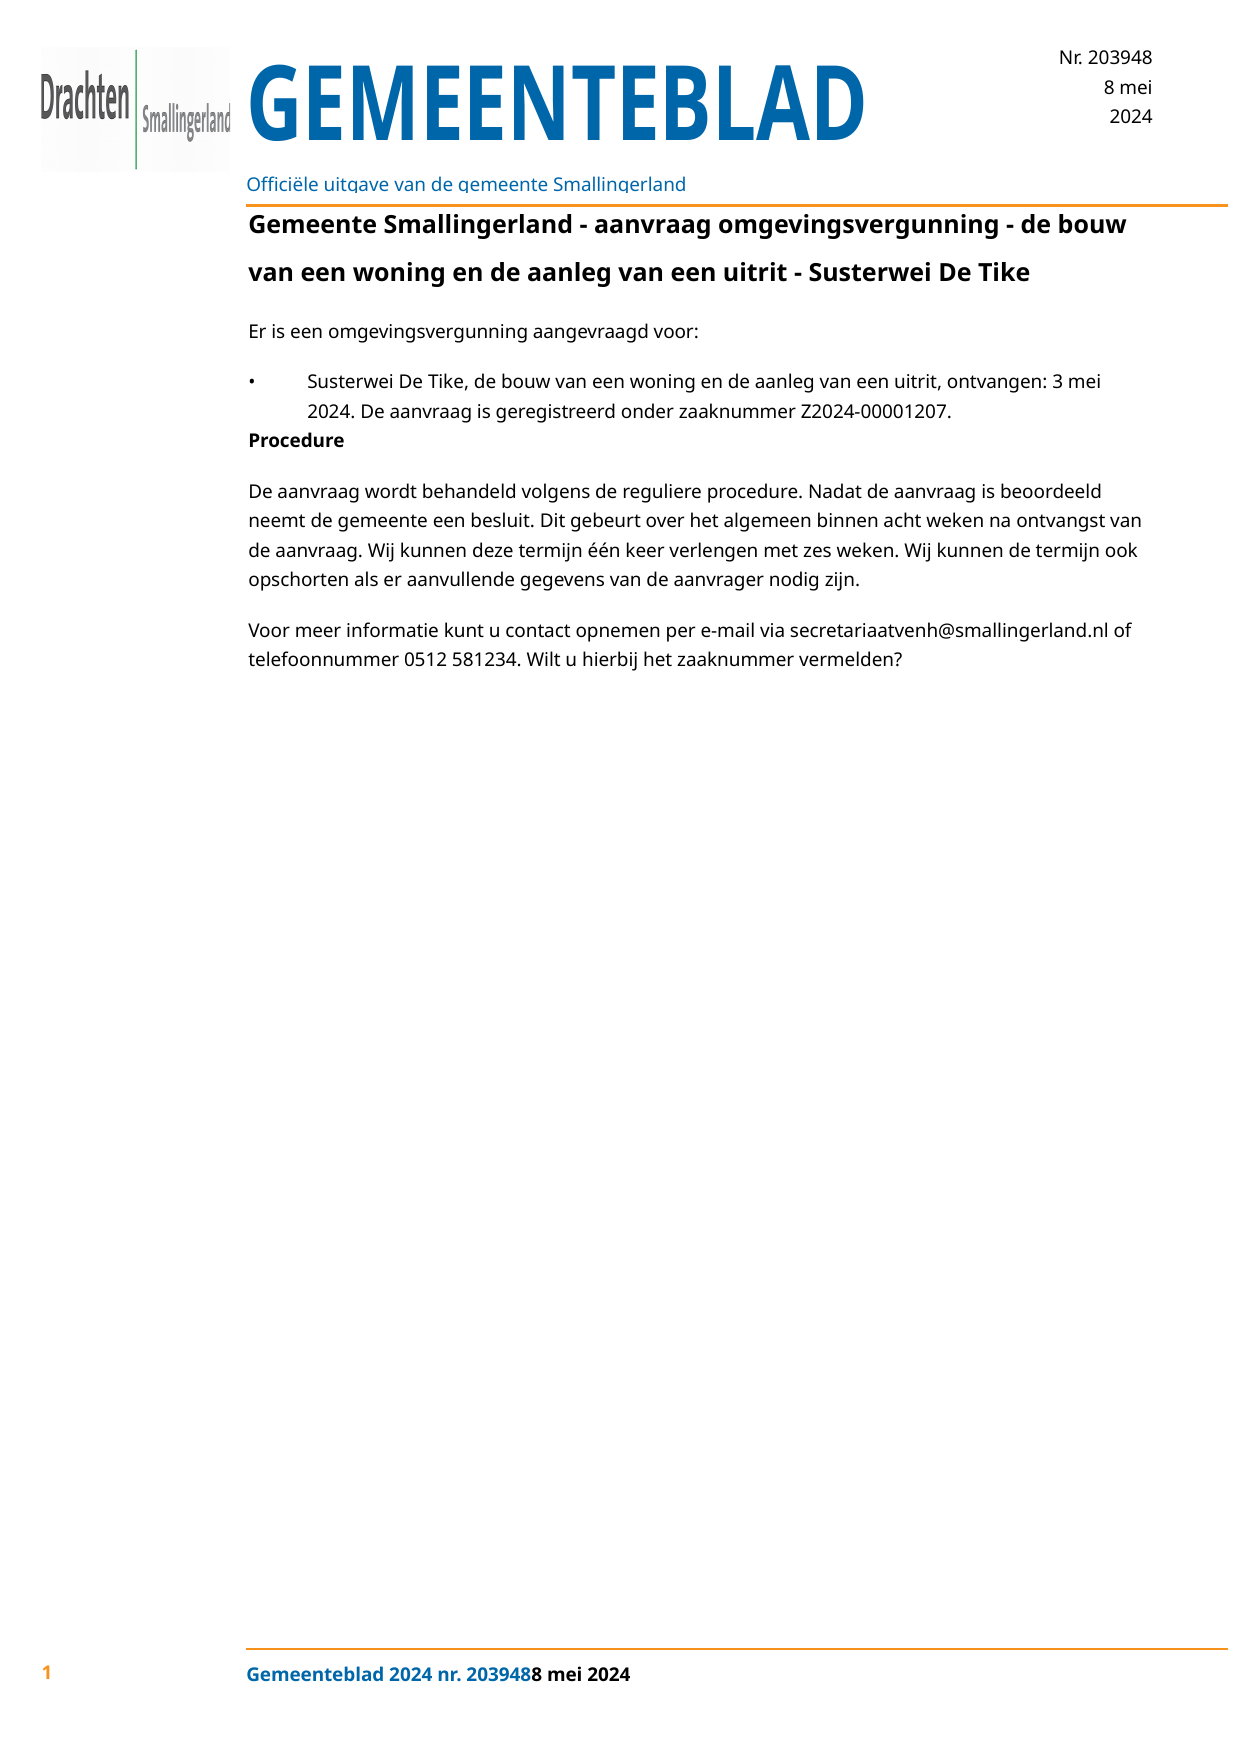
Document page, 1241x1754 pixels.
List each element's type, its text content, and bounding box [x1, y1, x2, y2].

text Gemeente Smallingerland - aanvraag omgevingsvergunning - de bouw van een woning en de aanleg van een uitrit - Susterwei De Tike [248, 207, 1152, 288]
list Susterwei De Tike, de bouw van een woning en de aanleg van een uitrit, ontvangen: 3 mei 2024. De aanvraag is geregistreerd onder zaaknummer Z2024-00001207. [248, 368, 1152, 424]
text Procedure [248, 427, 1152, 453]
text Er is een omgevingsvergunning aangevraagd voor: [248, 318, 1152, 344]
text De aanvraag wordt behandeld volgens de reguliere procedure. Nadat de aanvraag is beoordeeld neemt de gemeente een besluit. Dit gebeurt over het algemeen binnen acht weken na ontvangst van de aanvraag. Wij kunnen deze termijn één keer verlengen met zes weken. Wij kunnen de termijn ook opschorten als er aanvullende gegevens van de aanvrager nodig zijn. [248, 478, 1152, 592]
text Voor meer informatie kunt u contact opnemen per e-mail via secretariaatvenh@smallingerland.nl of telefoonnummer 0512 581234. Wilt u hierbij het zaaknummer vermelden? [248, 617, 1152, 672]
picture [41, 47, 231, 172]
